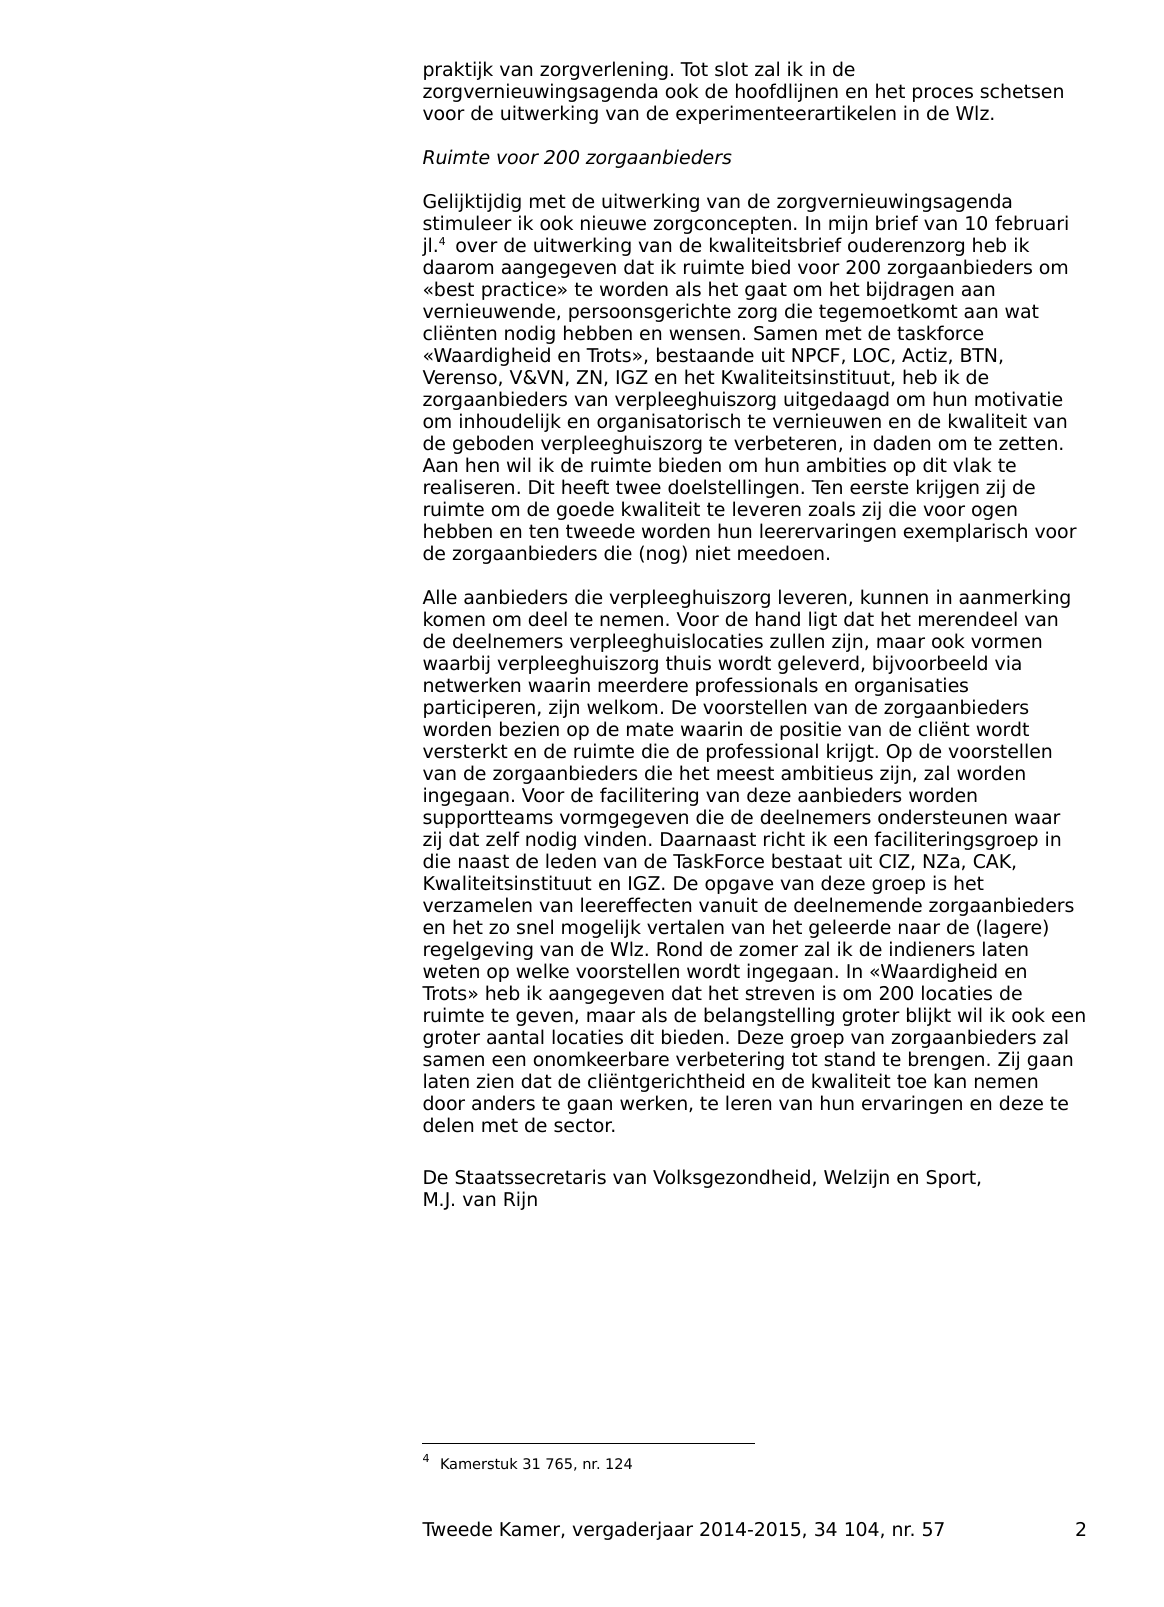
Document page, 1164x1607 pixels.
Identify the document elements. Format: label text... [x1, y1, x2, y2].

text Kamerstuk 31 765, nr. 124 [422, 1452, 1087, 1474]
subtitle Ruimte voor 200 zorgaanbieders [422, 147, 1087, 169]
text Gelijktijdig met de uitwerking van de zorgvernieuwingsagenda stimuleer ik ook nieuwe zorgconcepten. In mijn brief van 10 februari jl. over de uitwerking van de kwaliteitsbrief ouderenzorg heb ik daarom aangegeven dat ik ruimte bied voor 200 zorgaanbieders om «best practice» te worden als het gaat om het bijdragen aan vernieuwende, persoonsgerichte zorg die tegemoetkomt aan wat cliënten nodig hebben en wensen. Samen met de taskforce «Waardigheid en Trots», bestaande uit NPCF, LOC, Actiz, BTN, Verenso, V&VN, ZN, IGZ en het Kwaliteitsinstituut, heb ik de zorgaanbieders van verpleeghuiszorg uitgedaagd om hun motivatie om inhoudelijk en organisatorisch te vernieuwen en de kwaliteit van de geboden verpleeghuiszorg te verbeteren, in daden om te zetten. Aan hen wil ik de ruimte bieden om hun ambities op dit vlak te realiseren. Dit heeft twee doelstellingen. Ten eerste krijgen zij de ruimte om de goede kwaliteit te leveren zoals zij die voor ogen hebben en ten tweede worden hun leerervaringen exemplarisch voor de zorgaanbieders die (nog) niet meedoen. [422, 191, 1087, 565]
text De Staatssecretaris van Volksgezondheid, Welzijn en Sport, M.J. van Rijn [422, 1167, 1087, 1211]
text praktijk van zorgverlening. Tot slot zal ik in de zorgvernieuwingsagenda ook de hoofdlijnen en het proces schetsen voor de uitwerking van de experimenteerartikelen in de Wlz. [422, 59, 1087, 125]
text Alle aanbieders die verpleeghuiszorg leveren, kunnen in aanmerking komen om deel te nemen. Voor de hand ligt dat het merendeel van de deelnemers verpleeghuislocaties zullen zijn, maar ook vormen waarbij verpleeghuiszorg thuis wordt geleverd, bijvoorbeeld via netwerken waarin meerdere professionals en organisaties participeren, zijn welkom. De voorstellen van de zorgaanbieders worden bezien op de mate waarin de positie van de cliënt wordt versterkt en de ruimte die de professional krijgt. Op de voorstellen van de zorgaanbieders die het meest ambitieus zijn, zal worden ingegaan. Voor de facilitering van deze aanbieders worden supportteams vormgegeven die de deelnemers ondersteunen waar zij dat zelf nodig vinden. Daarnaast richt ik een faciliteringsgroep in die naast de leden van de TaskForce bestaat uit CIZ, NZa, CAK, Kwaliteitsinstituut en IGZ. De opgave van deze groep is het verzamelen van leereffecten vanuit de deelnemende zorgaanbieders en het zo snel mogelijk vertalen van het geleerde naar de (lagere) regelgeving van de Wlz. Rond de zomer zal ik de indieners laten weten op welke voorstellen wordt ingegaan. In «Waardigheid en Trots» heb ik aangegeven dat het streven is om 200 locaties de ruimte te geven, maar als de belangstelling groter blijkt wil ik ook een groter aantal locaties dit bieden. Deze groep van zorgaanbieders zal samen een onomkeerbare verbetering tot stand te brengen. Zij gaan laten zien dat de cliëntgerichtheid en de kwaliteit toe kan nemen door anders te gaan werken, te leren van hun ervaringen en deze te delen met de sector. [422, 587, 1087, 1137]
